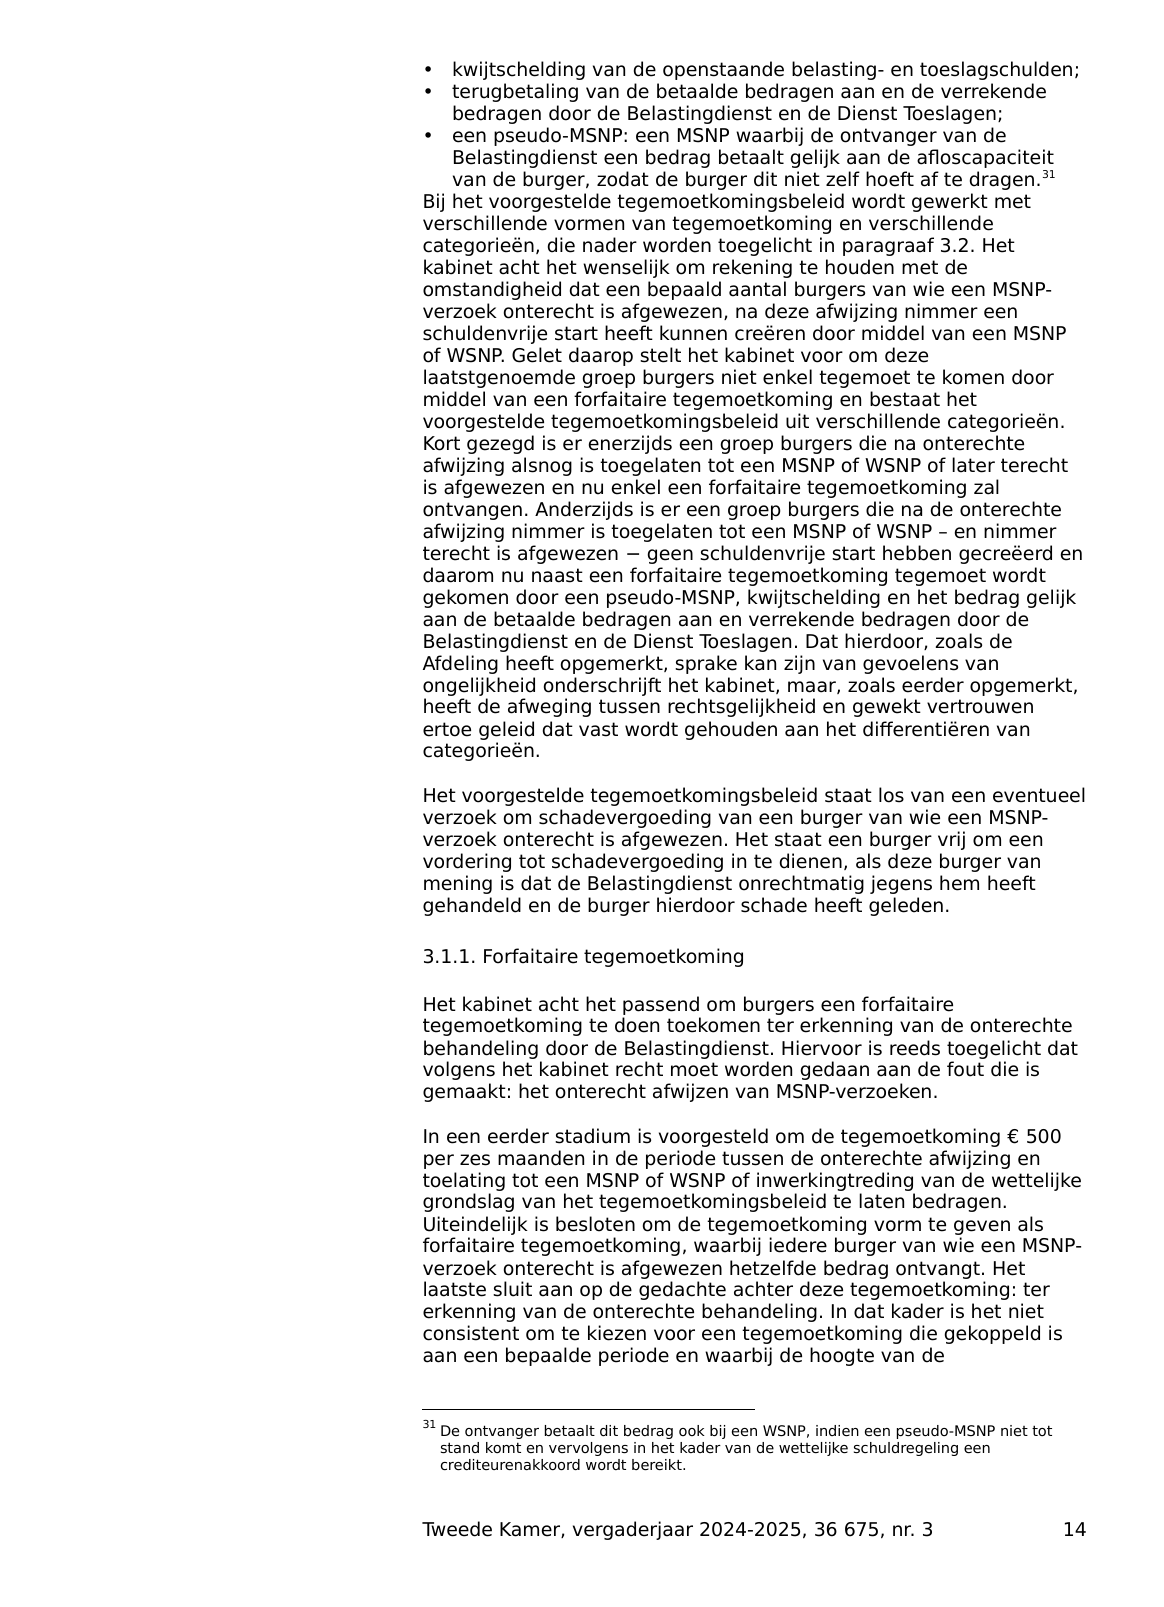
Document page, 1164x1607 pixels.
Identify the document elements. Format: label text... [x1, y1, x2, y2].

text Het kabinet acht het passend om burgers een forfaitaire tegemoetkoming te doen toekomen ter erkenning van de onterechte behandeling door de Belastingdienst. Hiervoor is reeds toegelicht dat volgens het kabinet recht moet worden gedaan aan de fout die is gemaakt: het onterecht afwijzen van MSNP-verzoeken. [422, 993, 1087, 1103]
text In een eerder stadium is voorgesteld om de tegemoetkoming € 500 per zes maanden in de periode tussen de onterechte afwijzing en toelating tot een MSNP of WSNP of inwerkingtreding van de wettelijke grondslag van het tegemoetkomingsbeleid te laten bedragen. Uiteindelijk is besloten om de tegemoetkoming vorm te geven als forfaitaire tegemoetkoming, waarbij iedere burger van wie een MSNP-verzoek onterecht is afgewezen hetzelfde bedrag ontvangt. Het laatste sluit aan op de gedachte achter deze tegemoetkoming: ter erkenning van de onterechte behandeling. In dat kader is het niet consistent om te kiezen voor een tegemoetkoming die gekoppeld is aan een bepaalde periode en waarbij de hoogte van de [422, 1126, 1087, 1367]
subtitle 3.1.1. Forfaitaire tegemoetkoming [422, 946, 1087, 968]
text • terugbetaling van de betaalde bedragen aan en de verrekende bedragen door de Belastingdienst en de Dienst Toeslagen; [422, 81, 1087, 125]
text • een pseudo-MSNP: een MSNP waarbij de ontvanger van de Belastingdienst een bedrag betaalt gelijk aan de afloscapaciteit van de burger, zodat de burger dit niet zelf hoeft af te dragen. [422, 125, 1087, 191]
text De ontvanger betaalt dit bedrag ook bij een WSNP, indien een pseudo-MSNP niet tot stand komt en vervolgens in het kader van de wettelijke schuldregeling een crediteurenakkoord wordt bereikt. [422, 1418, 1087, 1474]
text Het voorgestelde tegemoetkomingsbeleid staat los van een eventueel verzoek om schadevergoeding van een burger van wie een MSNP-verzoek onterecht is afgewezen. Het staat een burger vrij om een vordering tot schadevergoeding in te dienen, als deze burger van mening is dat de Belastingdienst onrechtmatig jegens hem heeft gehandeld en de burger hierdoor schade heeft geleden. [422, 784, 1087, 916]
text • kwijtschelding van de openstaande belasting- en toeslagschulden; [422, 59, 1087, 81]
text Bij het voorgestelde tegemoetkomingsbeleid wordt gewerkt met verschillende vormen van tegemoetkoming en verschillende categorieën, die nader worden toegelicht in paragraaf 3.2. Het kabinet acht het wenselijk om rekening te houden met de omstandigheid dat een bepaald aantal burgers van wie een MSNP-verzoek onterecht is afgewezen, na deze afwijzing nimmer een schuldenvrije start heeft kunnen creëren door middel van een MSNP of WSNP. Gelet daarop stelt het kabinet voor om deze laatstgenoemde groep burgers niet enkel tegemoet te komen door middel van een forfaitaire tegemoetkoming en bestaat het voorgestelde tegemoetkomingsbeleid uit verschillende categorieën. Kort gezegd is er enerzijds een groep burgers die na onterechte afwijzing alsnog is toegelaten tot een MSNP of WSNP of later terecht is afgewezen en nu enkel een forfaitaire tegemoetkoming zal ontvangen. Anderzijds is er een groep burgers die na de onterechte afwijzing nimmer is toegelaten tot een MSNP of WSNP – en nimmer terecht is afgewezen − geen schuldenvrije start hebben gecreëerd en daarom nu naast een forfaitaire tegemoetkoming tegemoet wordt gekomen door een pseudo-MSNP, kwijtschelding en het bedrag gelijk aan de betaalde bedragen aan en verrekende bedragen door de Belastingdienst en de Dienst Toeslagen. Dat hierdoor, zoals de Afdeling heeft opgemerkt, sprake kan zijn van gevoelens van ongelijkheid onderschrijft het kabinet, maar, zoals eerder opgemerkt, heeft de afweging tussen rechtsgelijkheid en gewekt vertrouwen ertoe geleid dat vast wordt gehouden aan het differentiëren van categorieën. [422, 191, 1087, 762]
